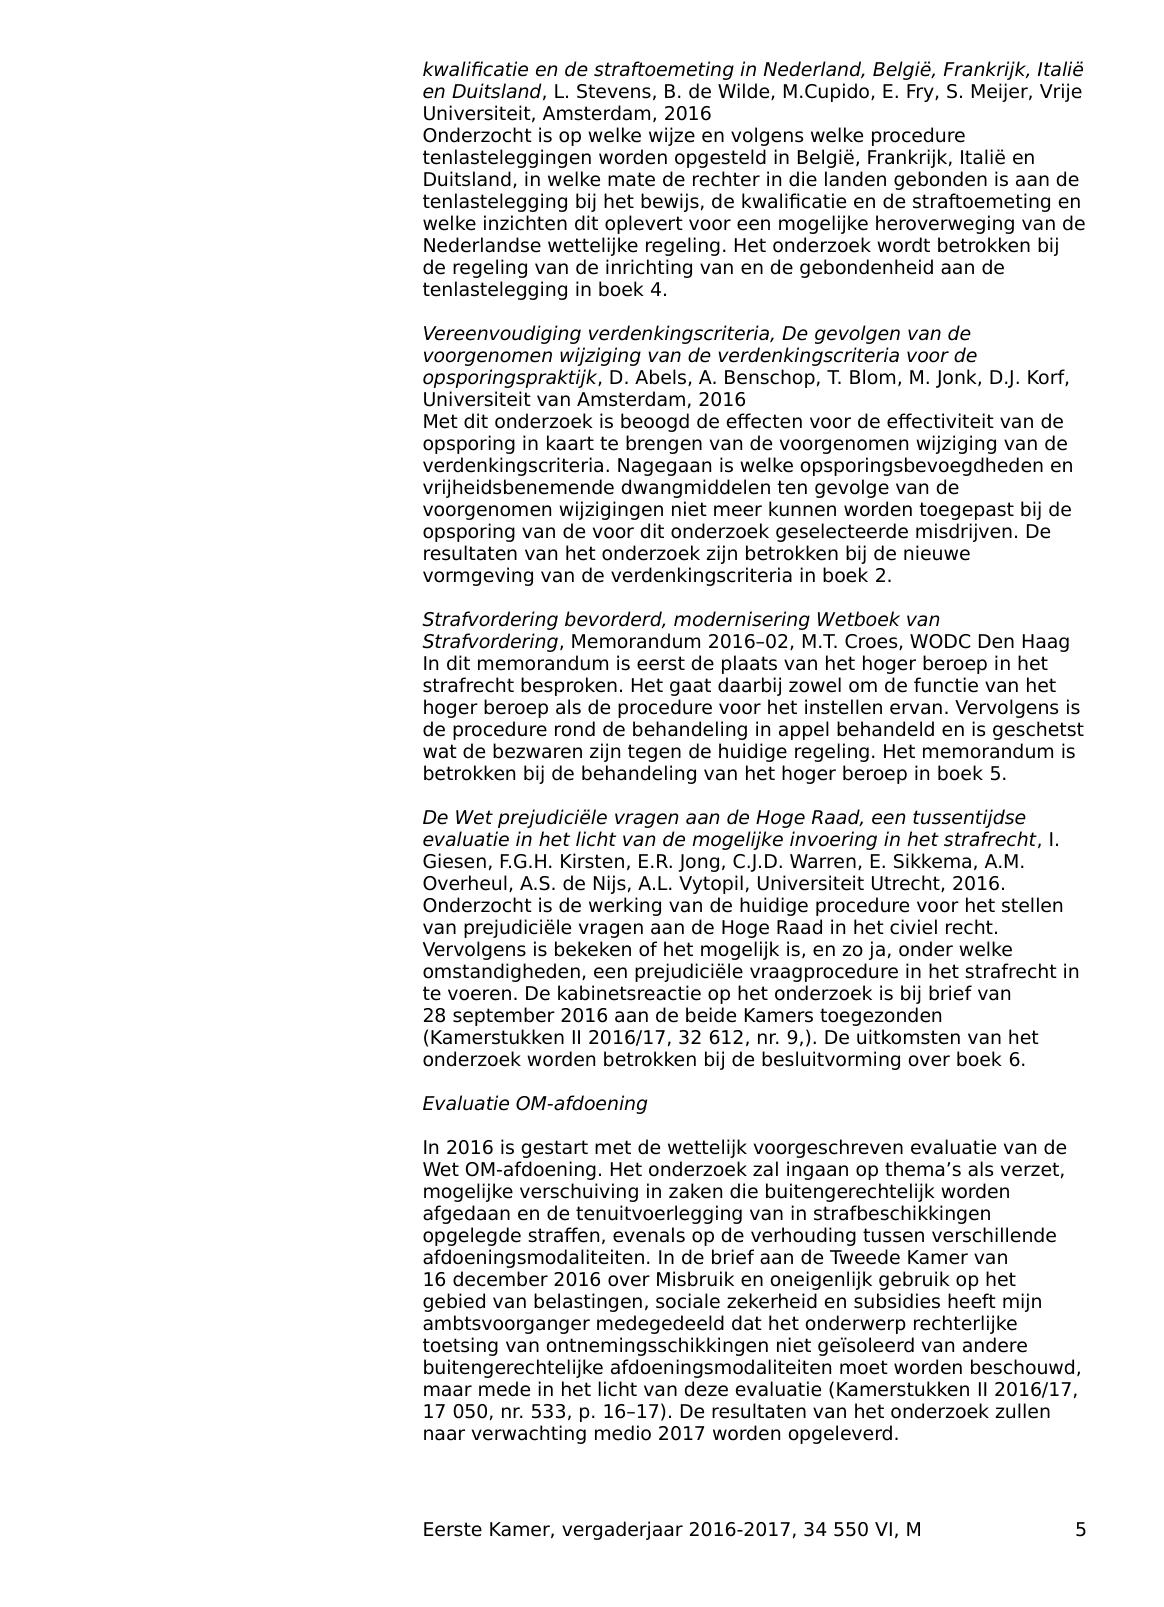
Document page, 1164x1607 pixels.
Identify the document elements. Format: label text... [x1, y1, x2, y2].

text In 2016 is gestart met de wettelijk voorgeschreven evaluatie van de Wet OM-afdoening. Het onderzoek zal ingaan op thema’s als verzet, mogelijke verschuiving in zaken die buitengerechtelijk worden afgedaan en de tenuitvoerlegging van in strafbeschikkingen opgelegde straffen, evenals op de verhouding tussen verschillende afdoeningsmodaliteiten. In de brief aan de Tweede Kamer van 16 december 2016 over Misbruik en oneigenlijk gebruik op het gebied van belastingen, sociale zekerheid en subsidies heeft mijn ambtsvoorganger medegedeeld dat het onderwerp rechterlijke toetsing van ontnemingsschikkingen niet geïsoleerd van andere buitengerechtelijke afdoeningsmodaliteiten moet worden beschouwd, maar mede in het licht van deze evaluatie (Kamerstukken II 2016/17, 17 050, nr. 533, p. 16–17). De resultaten van het onderzoek zullen naar verwachting medio 2017 worden opgeleverd. [422, 1137, 1087, 1445]
text Onderzocht is op welke wijze en volgens welke procedure tenlasteleggingen worden opgesteld in België, Frankrijk, Italië en Duitsland, in welke mate de rechter in die landen gebonden is aan de tenlastelegging bij het bewijs, de kwalificatie en de straftoemeting en welke inzichten dit oplevert voor een mogelijke heroverweging van de Nederlandse wettelijke regeling. Het onderzoek wordt betrokken bij de regeling van de inrichting van en de gebondenheid aan de tenlastelegging in boek 4. [422, 125, 1087, 301]
text Met dit onderzoek is beoogd de effecten voor de effectiviteit van de opsporing in kaart te brengen van de voorgenomen wijziging van de verdenkingscriteria. Nagegaan is welke opsporingsbevoegdheden en vrijheidsbenemende dwangmiddelen ten gevolge van de voorgenomen wijzigingen niet meer kunnen worden toegepast bij de opsporing van de voor dit onderzoek geselecteerde misdrijven. De resultaten van het onderzoek zijn betrokken bij de nieuwe vormgeving van de verdenkingscriteria in boek 2. [422, 411, 1087, 587]
text De Wet prejudiciële vragen aan de Hoge Raad, een tussentijdse evaluatie in het licht van de mogelijke invoering in het strafrecht, I. Giesen, F.G.H. Kirsten, E.R. Jong, C.J.D. Warren, E. Sikkema, A.M. Overheul, A.S. de Nijs, A.L. Vytopil, Universiteit Utrecht, 2016. [422, 807, 1087, 895]
subtitle Evaluatie OM-afdoening [422, 1093, 1087, 1115]
text In dit memorandum is eerst de plaats van het hoger beroep in het strafrecht besproken. Het gaat daarbij zowel om de functie van het hoger beroep als de procedure voor het instellen ervan. Vervolgens is de procedure rond de behandeling in appel behandeld en is geschetst wat de bezwaren zijn tegen de huidige regeling. Het memorandum is betrokken bij de behandeling van het hoger beroep in boek 5. [422, 653, 1087, 785]
text Vereenvoudiging verdenkingscriteria, De gevolgen van de voorgenomen wijziging van de verdenkingscriteria voor de opsporingspraktijk, D. Abels, A. Benschop, T. Blom, M. Jonk, D.J. Korf, Universiteit van Amsterdam, 2016 [422, 323, 1087, 411]
text kwalificatie en de straftoemeting in Nederland, België, Frankrijk, Italië en Duitsland, L. Stevens, B. de Wilde, M.Cupido, E. Fry, S. Meijer, Vrije Universiteit, Amsterdam, 2016 [422, 59, 1087, 125]
text Strafvordering bevorderd, modernisering Wetboek van Strafvordering, Memorandum 2016–02, M.T. Croes, WODC Den Haag [422, 609, 1087, 653]
text Onderzocht is de werking van de huidige procedure voor het stellen van prejudiciële vragen aan de Hoge Raad in het civiel recht. Vervolgens is bekeken of het mogelijk is, en zo ja, onder welke omstandigheden, een prejudiciële vraagprocedure in het strafrecht in te voeren. De kabinetsreactie op het onderzoek is bij brief van 28 september 2016 aan de beide Kamers toegezonden (Kamerstukken II 2016/17, 32 612, nr. 9,). De uitkomsten van het onderzoek worden betrokken bij de besluitvorming over boek 6. [422, 895, 1087, 1071]
